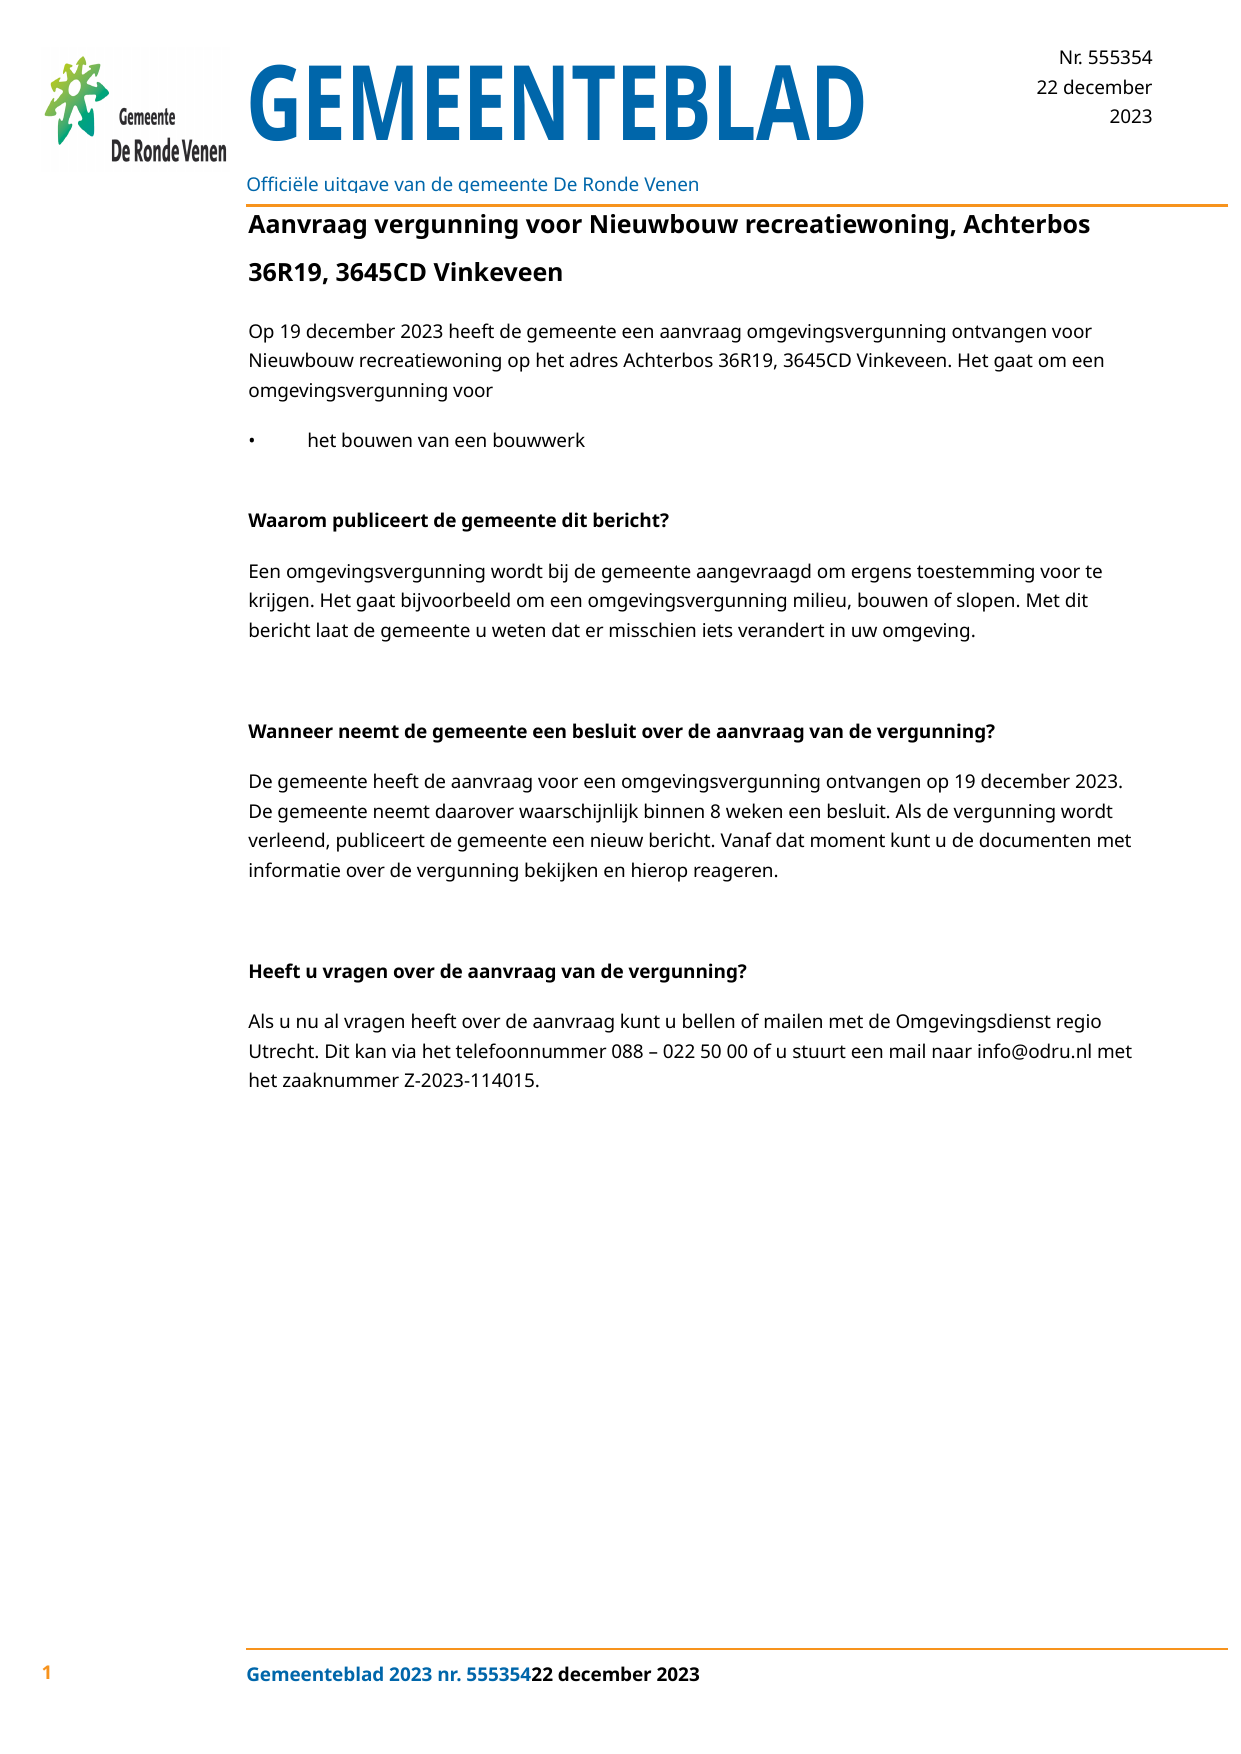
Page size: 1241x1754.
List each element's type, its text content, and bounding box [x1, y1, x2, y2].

text Op 19 december 2023 heeft de gemeente een aanvraag omgevingsvergunning ontvangen voor Nieuwbouw recreatiewoning op het adres Achterbos 36R19, 3645CD Vinkeveen. Het gaat om een omgevingsvergunning voor [248, 318, 1152, 403]
text De gemeente heeft de aanvraag voor een omgevingsvergunning ontvangen op 19 december 2023. De gemeente neemt daarover waarschijnlijk binnen 8 weken een besluit. Als de vergunning wordt verleend, publiceert de gemeente een nieuw bericht. Vanaf dat moment kunt u de documenten met informatie over de vergunning bekijken en hierop reageren. [248, 768, 1152, 883]
text Wanneer neemt de gemeente een besluit over de aanvraag van de vergunning? [248, 718, 1152, 744]
list het bouwen van een bouwwerk [248, 427, 1152, 453]
text Als u nu al vragen heeft over de aanvraag kunt u bellen of mailen met de Omgevingsdienst regio Utrecht. Dit kan via het telefoonnummer 088 – 022 50 00 of u stuurt een mail naar info@odru.nl met het zaaknummer Z-2023-114015. [248, 1008, 1152, 1093]
text Heeft u vragen over de aanvraag van de vergunning? [248, 958, 1152, 984]
text Een omgevingsvergunning wordt bij de gemeente aangevraagd om ergens toestemming voor te krijgen. Het gaat bijvoorbeeld om een omgevingsvergunning milieu, bouwen of slopen. Met dit bericht laat de gemeente u weten dat er misschien iets verandert in uw omgeving. [248, 558, 1152, 643]
text Waarom publiceert de gemeente dit bericht? [248, 507, 1152, 533]
text Aanvraag vergunning voor Nieuwbouw recreatiewoning, Achterbos 36R19, 3645CD Vinkeveen [248, 207, 1152, 288]
picture [41, 47, 231, 172]
